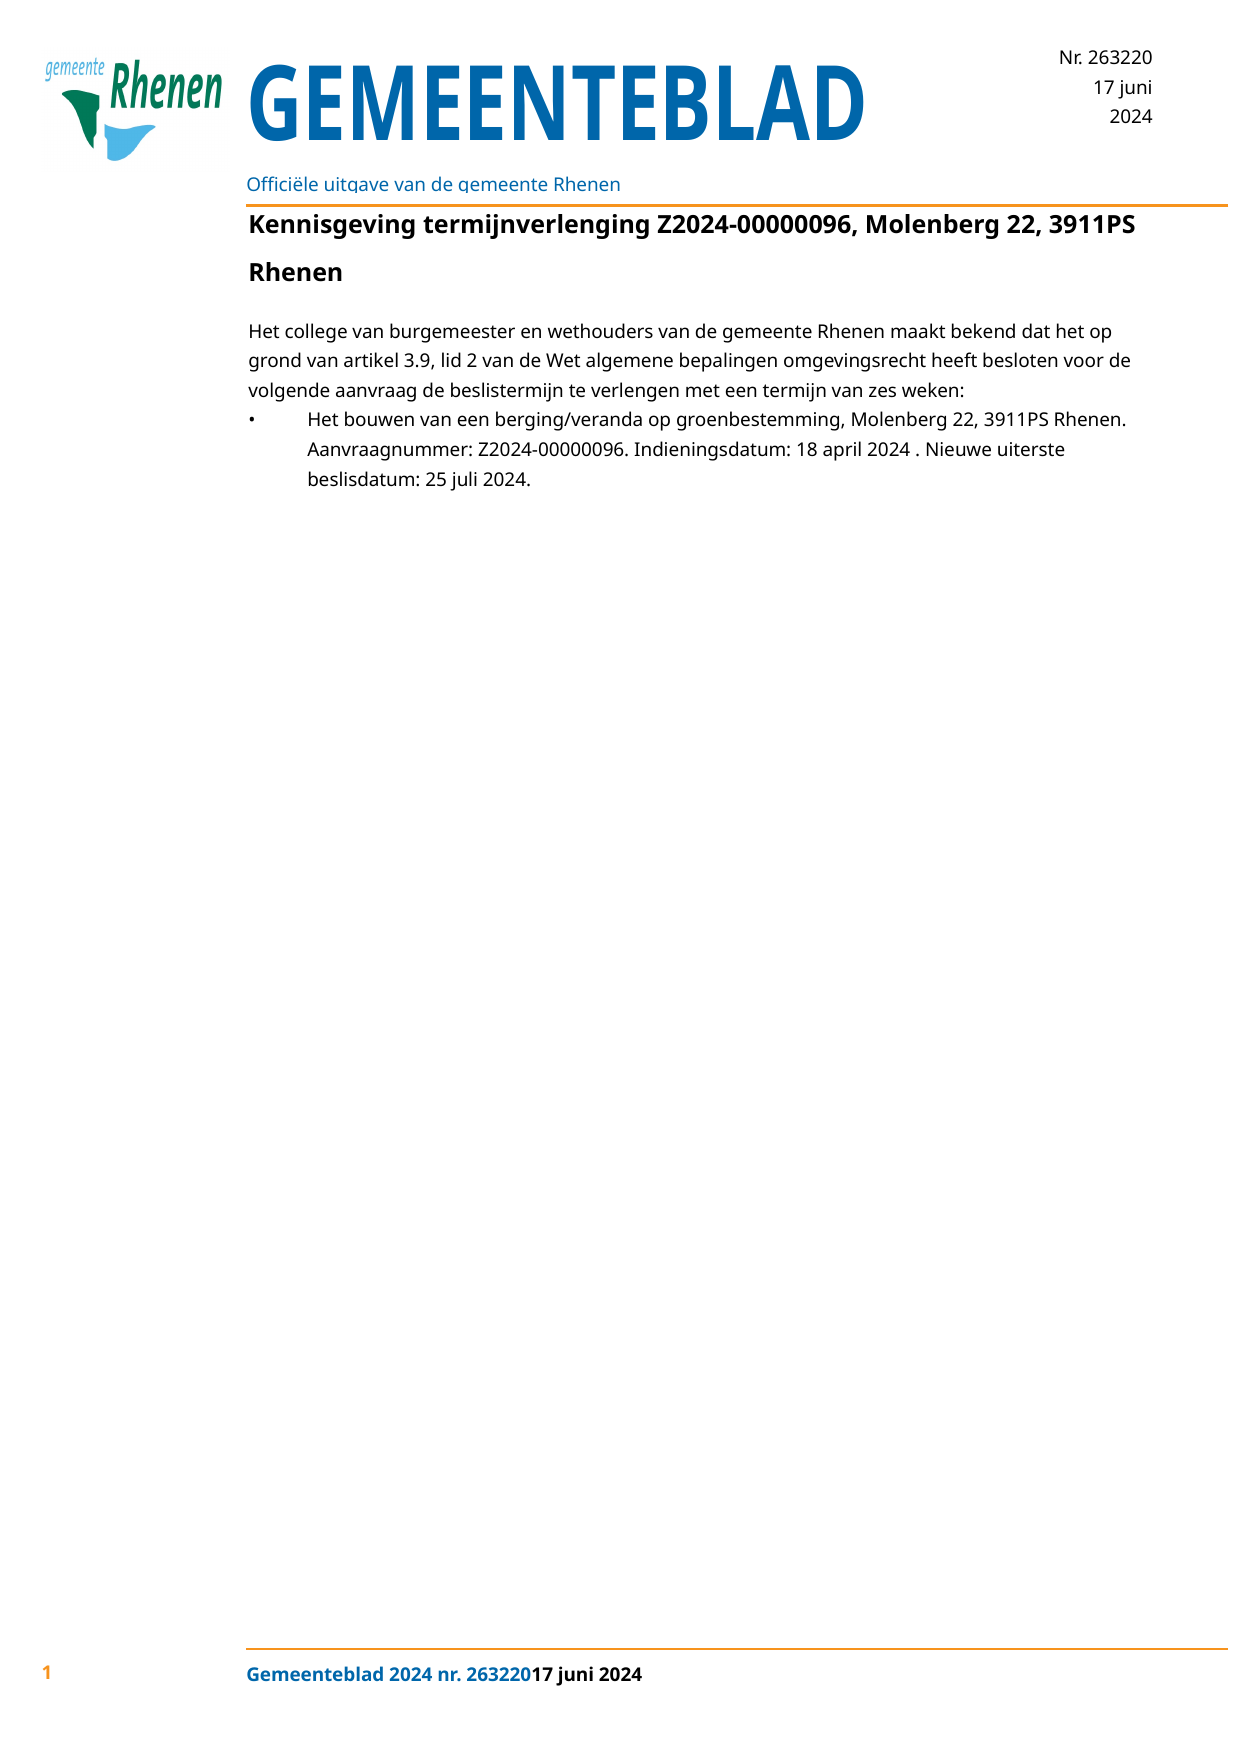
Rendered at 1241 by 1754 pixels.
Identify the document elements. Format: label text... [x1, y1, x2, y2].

picture [41, 47, 231, 172]
list Het bouwen van een berging/veranda op groenbestemming, Molenberg 22, 3911PS Rhenen. Aanvraagnummer: Z2024-00000096. Indieningsdatum: 18 april 2024 . Nieuwe uiterste beslisdatum: 25 juli 2024. [248, 407, 1152, 492]
text Het college van burgemeester en wethouders van de gemeente Rhenen maakt bekend dat het op grond van artikel 3.9, lid 2 van de Wet algemene bepalingen omgevingsrecht heeft besloten voor de volgende aanvraag de beslistermijn te verlengen met een termijn van zes weken: [248, 318, 1152, 403]
text Kennisgeving termijnverlenging Z2024-00000096, Molenberg 22, 3911PS Rhenen [248, 207, 1152, 288]
